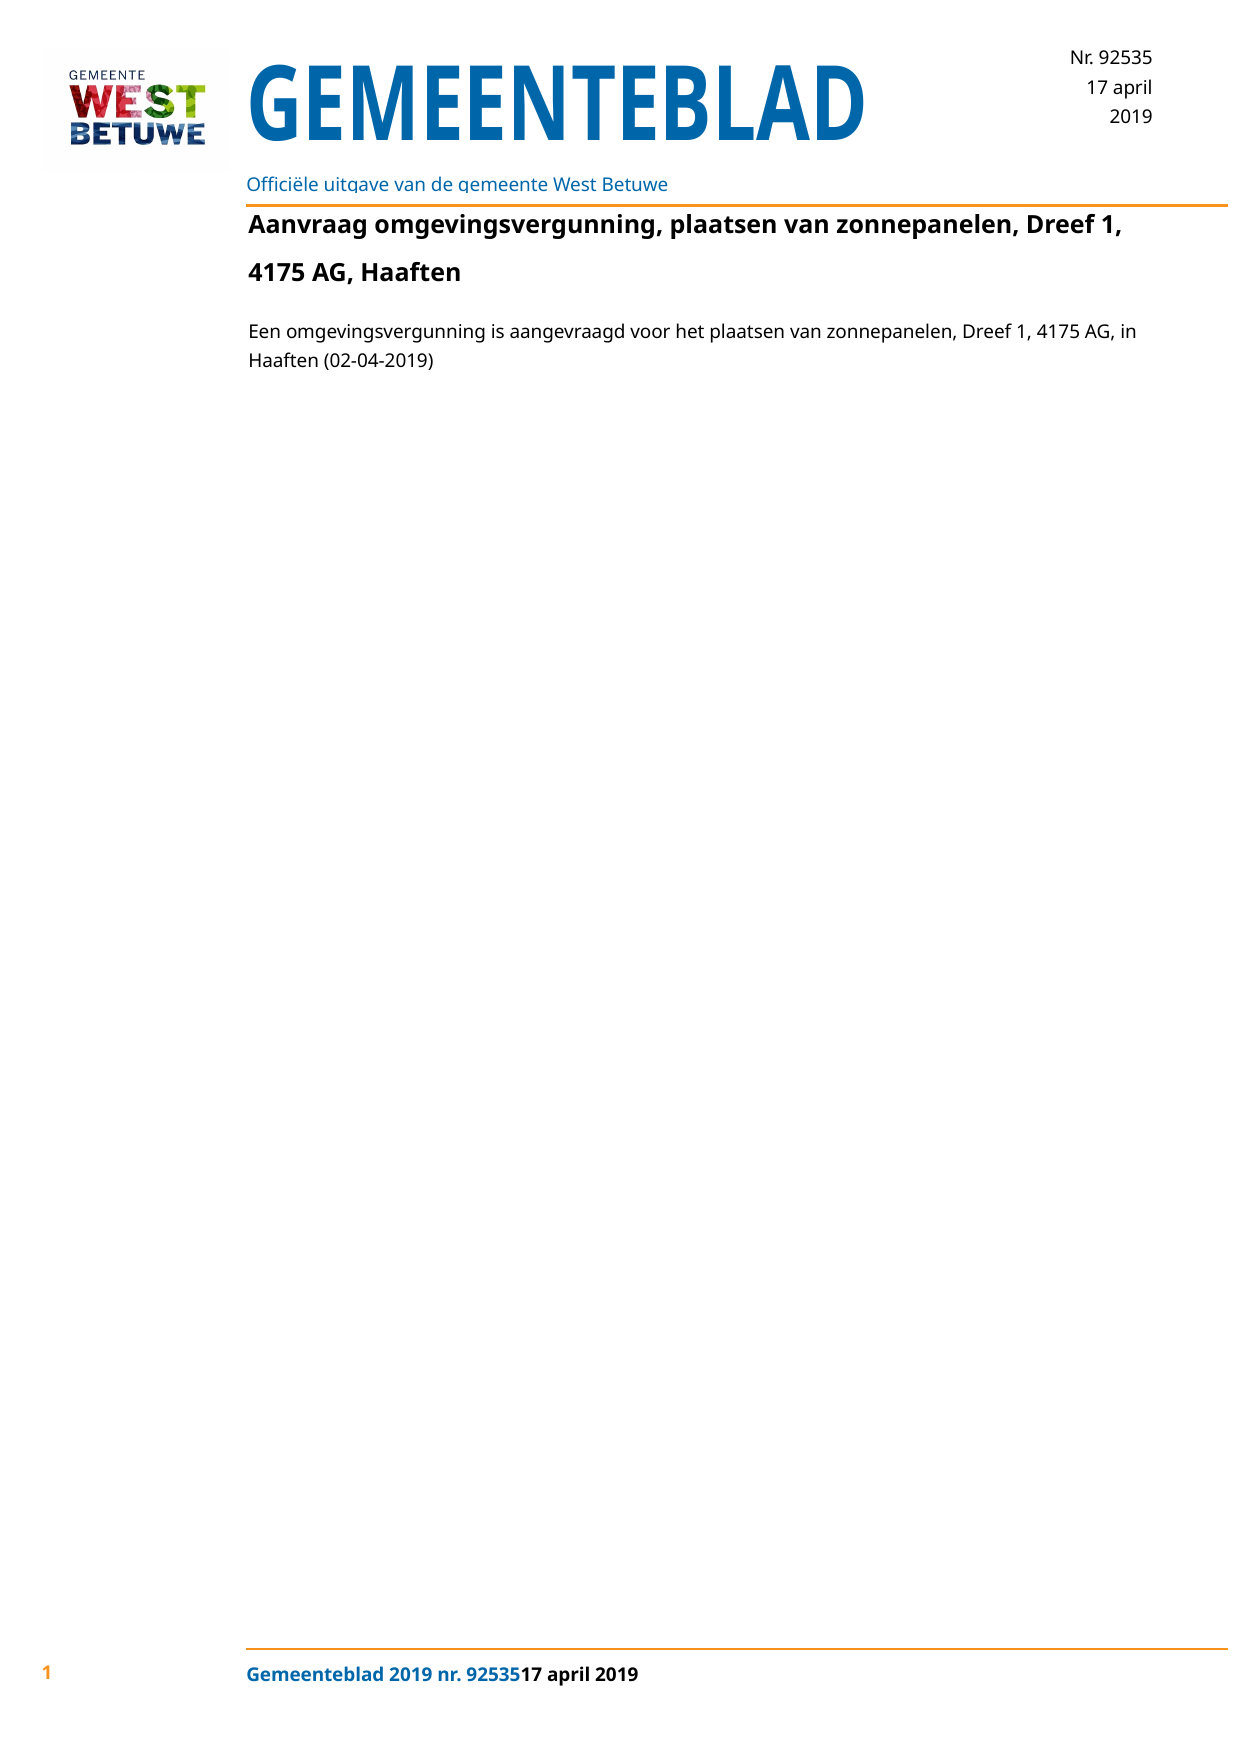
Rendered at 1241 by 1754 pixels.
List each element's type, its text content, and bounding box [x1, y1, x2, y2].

picture [41, 47, 231, 172]
text Een omgevingsvergunning is aangevraagd voor het plaatsen van zonnepanelen, Dreef 1, 4175 AG, in Haaften (02-04-2019) [248, 318, 1152, 373]
text Aanvraag omgevingsvergunning, plaatsen van zonnepanelen, Dreef 1, 4175 AG, Haaften [248, 207, 1152, 288]
